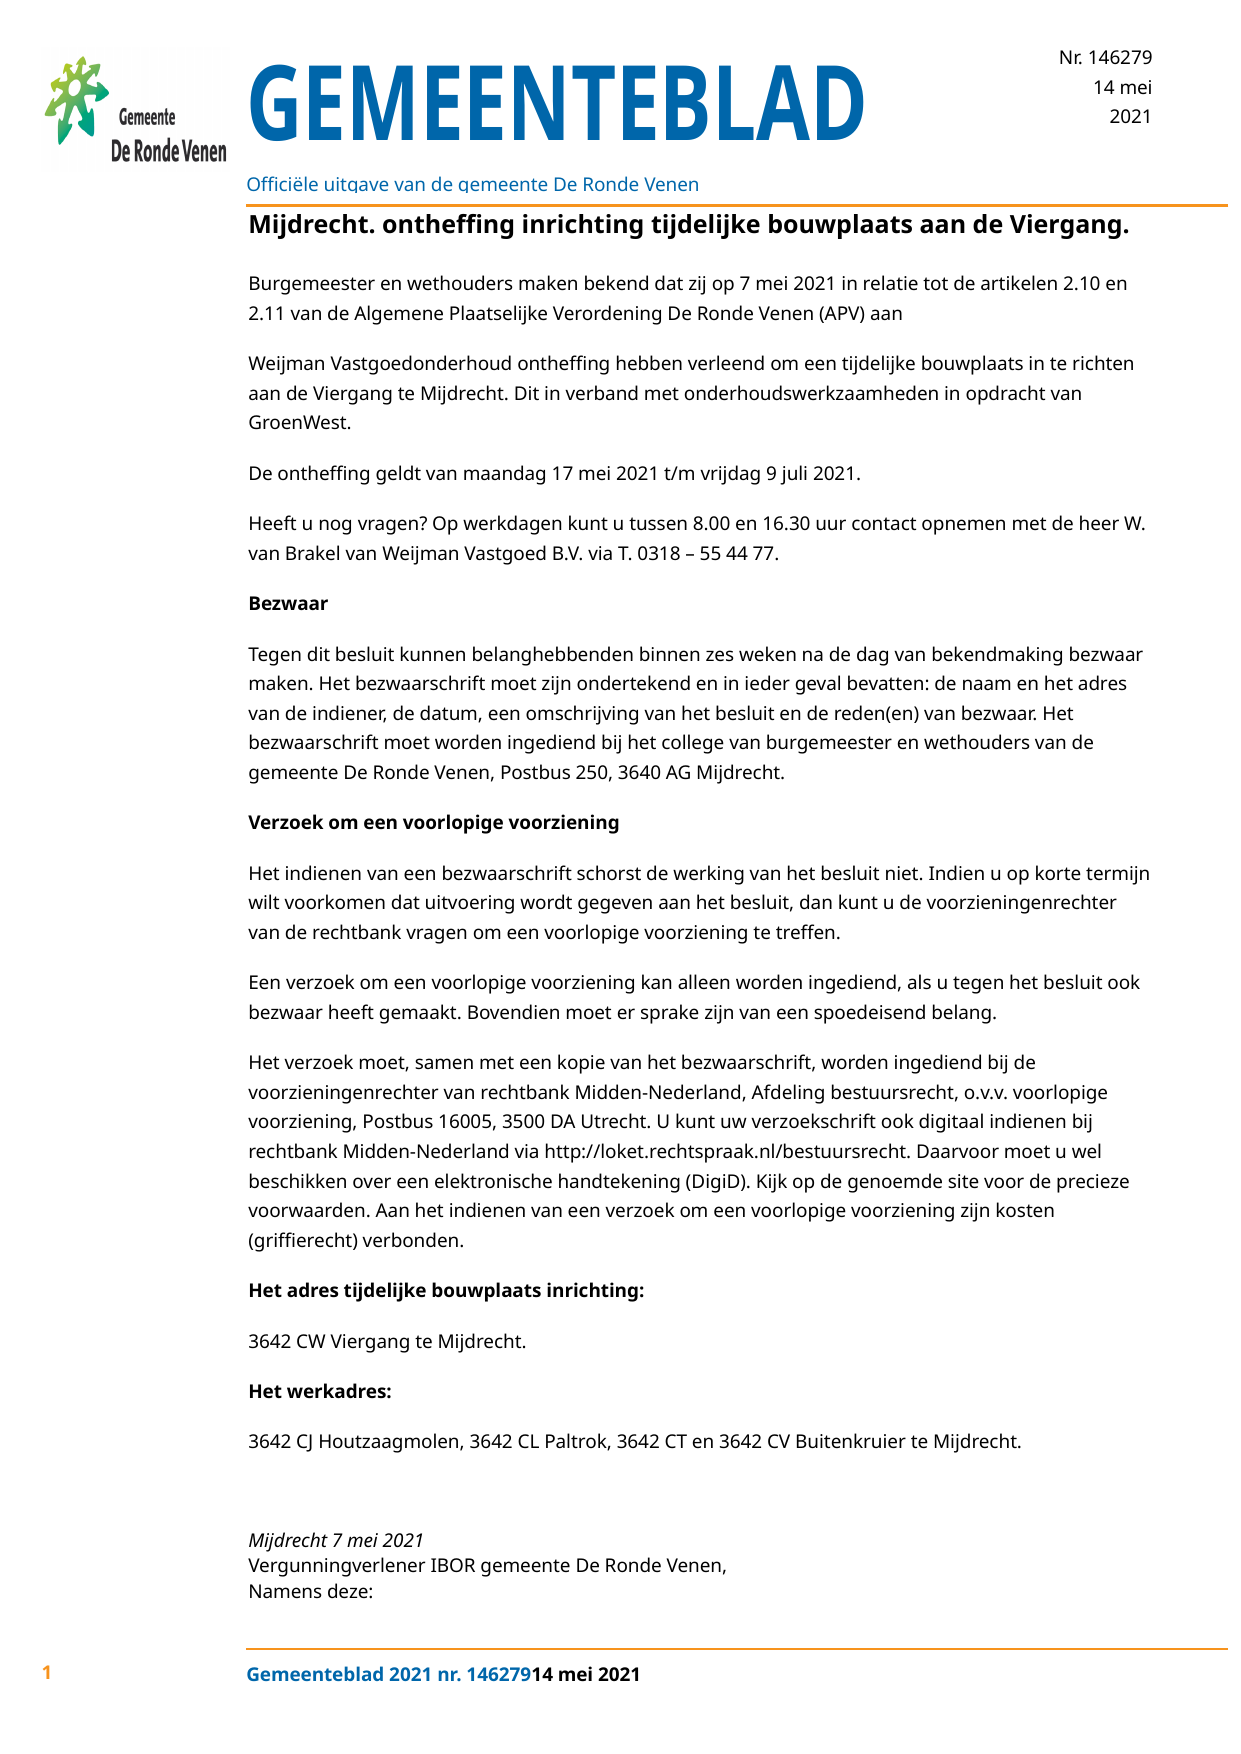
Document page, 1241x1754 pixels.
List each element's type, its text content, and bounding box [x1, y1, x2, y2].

text Een verzoek om een voorlopige voorziening kan alleen worden ingediend, als u tegen het besluit ook bezwaar heeft gemaakt. Bovendien moet er sprake zijn van een spoedeisend belang. [248, 969, 1152, 1025]
text Namens deze: [248, 1578, 1152, 1604]
text Weijman Vastgoedonderhoud ontheffing hebben verleend om een tijdelijke bouwplaats in te richten aan de Viergang te Mijdrecht. Dit in verband met onderhoudswerkzaamheden in opdracht van GroenWest. [248, 350, 1152, 435]
text Heeft u nog vragen? Op werkdagen kunt u tussen 8.00 en 16.30 uur contact opnemen met de heer W. van Brakel van Weijman Vastgoed B.V. via T. 0318 – 55 44 77. [248, 510, 1152, 566]
picture [41, 47, 231, 172]
text Mijdrecht 7 mei 2021 [248, 1527, 1152, 1553]
text Het werkadres: [248, 1378, 1152, 1404]
text 3642 CJ Houtzaagmolen, 3642 CL Paltrok, 3642 CT en 3642 CV Buitenkruier te Mijdrecht. [248, 1429, 1152, 1454]
text Het indienen van een bezwaarschrift schorst de werking van het besluit niet. Indien u op korte termijn wilt voorkomen dat uitvoering wordt gegeven aan het besluit, dan kunt u de voorzieningenrechter van de rechtbank vragen om een voorlopige voorziening te treffen. [248, 860, 1152, 945]
text Bezwaar [248, 590, 1152, 616]
text Het verzoek moet, samen met een kopie van het bezwaarschrift, worden ingediend bij de voorzieningenrechter van rechtbank Midden-Nederland, Afdeling bestuursrecht, o.v.v. voorlopige voorziening, Postbus 16005, 3500 DA Utrecht. U kunt uw verzoekschrift ook digitaal indienen bij rechtbank Midden-Nederland via http://loket.rechtspraak.nl/bestuursrecht. Daarvoor moet u wel beschikken over een elektronische handtekening (DigiD). Kijk op de genoemde site voor de precieze voorwaarden. Aan het indienen van een verzoek om een voorlopige voorziening zijn kosten (griffierecht) verbonden. [248, 1049, 1152, 1253]
text Vergunningverlener IBOR gemeente De Ronde Venen, [248, 1553, 1152, 1578]
text 3642 CW Viergang te Mijdrecht. [248, 1328, 1152, 1353]
text Mijdrecht. ontheffing inrichting tijdelijke bouwplaats aan de Viergang. [248, 207, 1152, 241]
text Tegen dit besluit kunnen belanghebbenden binnen zes weken na de dag van bekendmaking bezwaar maken. Het bezwaarschrift moet zijn ondertekend en in ieder geval bevatten: de naam en het adres van de indiener, de datum, een omschrijving van het besluit en de reden(en) van bezwaar. Het bezwaarschrift moet worden ingediend bij het college van burgemeester en wethouders van de gemeente De Ronde Venen, Postbus 250, 3640 AG Mijdrecht. [248, 641, 1152, 785]
text Burgemeester en wethouders maken bekend dat zij op 7 mei 2021 in relatie tot de artikelen 2.10 en 2.11 van de Algemene Plaatselijke Verordening De Ronde Venen (APV) aan [248, 270, 1152, 326]
text Het adres tijdelijke bouwplaats inrichting: [248, 1277, 1152, 1303]
text Verzoek om een voorlopige voorziening [248, 809, 1152, 835]
text De ontheffing geldt van maandag 17 mei 2021 t/m vrijdag 9 juli 2021. [248, 460, 1152, 486]
